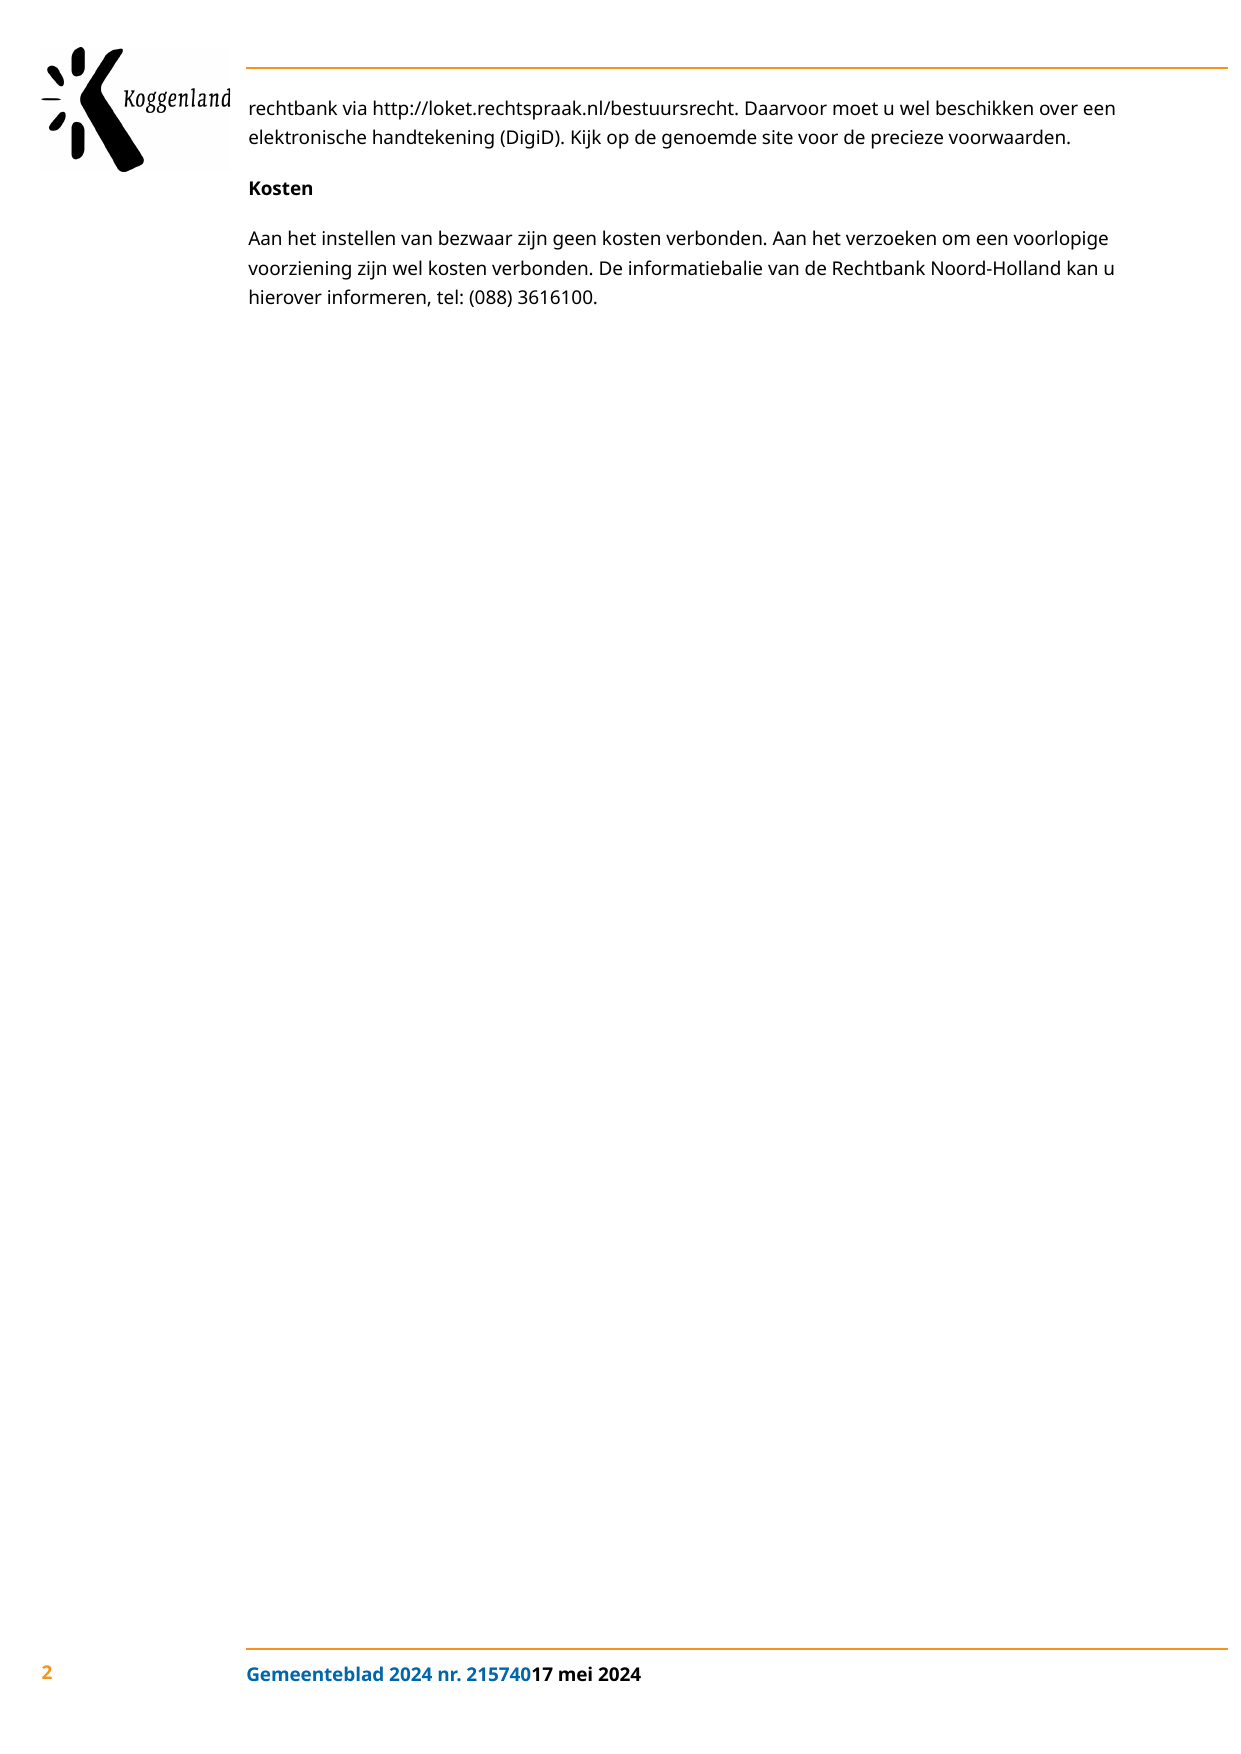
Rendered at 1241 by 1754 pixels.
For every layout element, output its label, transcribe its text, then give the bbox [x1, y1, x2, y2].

text Aan het instellen van bezwaar zijn geen kosten verbonden. Aan het verzoeken om een voorlopige voorziening zijn wel kosten verbonden. De informatiebalie van de Rechtbank Noord-Holland kan u hierover informeren, tel: (088) 3616100. [248, 225, 1152, 310]
text Kosten [248, 175, 1152, 201]
text rechtbank via http://loket.rechtspraak.nl/bestuursrecht. Daarvoor moet u wel beschikken over een elektronische handtekening (DigiD). Kijk op de genoemde site voor de precieze voorwaarden. [248, 95, 1152, 150]
picture [41, 47, 231, 172]
